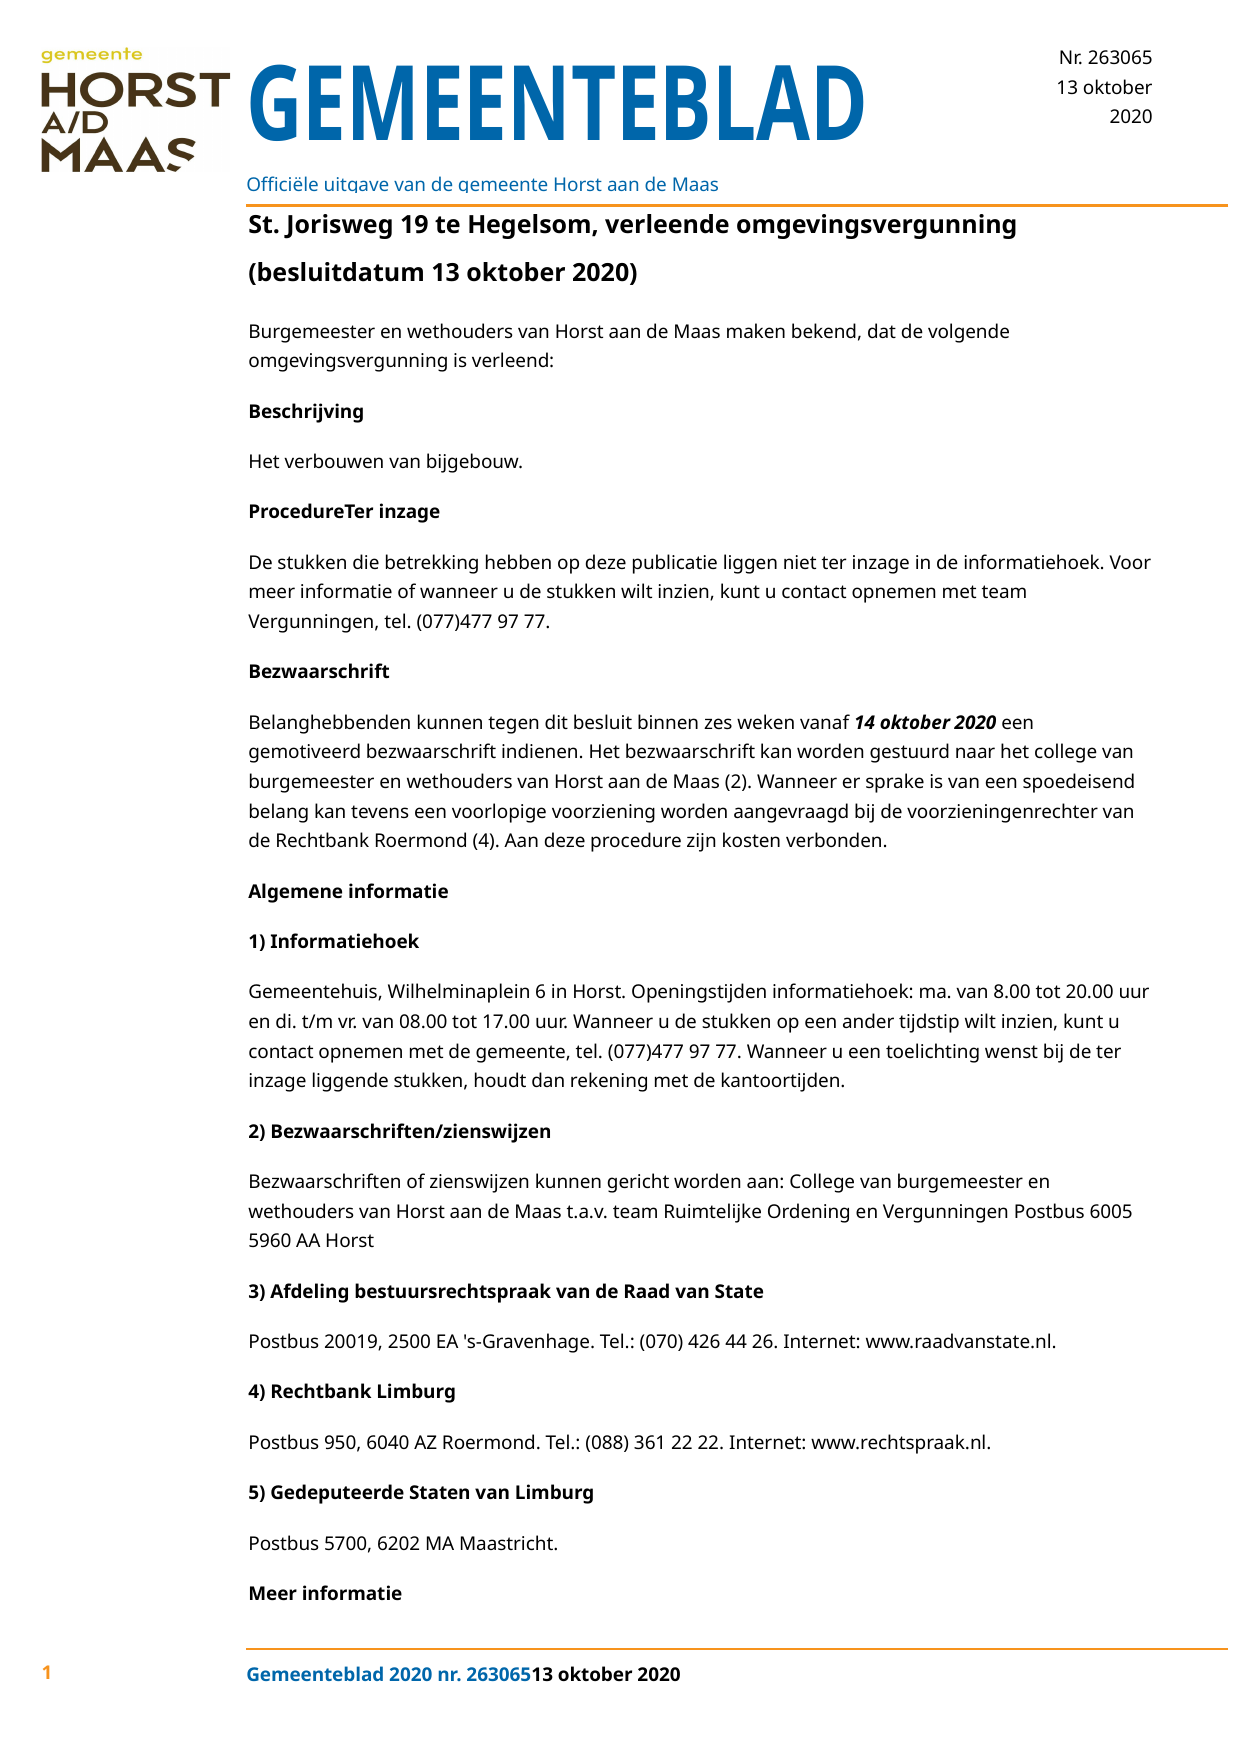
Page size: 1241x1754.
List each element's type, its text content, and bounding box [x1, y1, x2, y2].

text Postbus 950, 6040 AZ Roermond. Tel.: (088) 361 22 22. Internet: www.rechtspraak.nl. [248, 1429, 1152, 1455]
text 4) Rechtbank Limburg [248, 1379, 1152, 1404]
text ProcedureTer inzage [248, 499, 1152, 524]
text Belanghebbenden kunnen tegen dit besluit binnen zes weken vanaf 14 oktober 2020 een gemotiveerd bezwaarschrift indienen. Het bezwaarschrift kan worden gestuurd naar het college van burgemeester en wethouders van Horst aan de Maas (2). Wanneer er sprake is van een spoedeisend belang kan tevens een voorlopige voorziening worden aangevraagd bij de voorzieningenrechter van de Rechtbank Roermond (4). Aan deze procedure zijn kosten verbonden. [248, 709, 1152, 853]
picture [41, 47, 231, 172]
text Meer informatie [248, 1580, 1152, 1606]
text De stukken die betrekking hebben op deze publicatie liggen niet ter inzage in de informatiehoek. Voor meer informatie of wanneer u de stukken wilt inzien, kunt u contact opnemen met team Vergunningen, tel. (077)477 97 77. [248, 549, 1152, 634]
text 3) Afdeling bestuursrechtspraak van de Raad van State [248, 1278, 1152, 1304]
text Het verbouwen van bijgebouw. [248, 448, 1152, 474]
text Gemeentehuis, Wilhelminaplein 6 in Horst. Openingstijden informatiehoek: ma. van 8.00 tot 20.00 uur en di. t/m vr. van 08.00 tot 17.00 uur. Wanneer u de stukken op een ander tijdstip wilt inzien, kunt u contact opnemen met de gemeente, tel. (077)477 97 77. Wanneer u een toelichting wenst bij de ter inzage liggende stukken, houdt dan rekening met de kantoortijden. [248, 979, 1152, 1093]
text Bezwaarschriften of zienswijzen kunnen gericht worden aan: College van burgemeester en wethouders van Horst aan de Maas t.a.v. team Ruimtelijke Ordening en Vergunningen Postbus 6005 5960 AA Horst [248, 1168, 1152, 1253]
text Bezwaarschrift [248, 659, 1152, 684]
text St. Jorisweg 19 te Hegelsom, verleende omgevingsvergunning (besluitdatum 13 oktober 2020) [248, 207, 1152, 288]
text 1) Informatiehoek [248, 928, 1152, 954]
text Burgemeester en wethouders van Horst aan de Maas maken bekend, dat de volgende omgevingsvergunning is verleend: [248, 318, 1152, 373]
text Postbus 20019, 2500 EA 's-Gravenhage. Tel.: (070) 426 44 26. Internet: www.raadvanstate.nl. [248, 1328, 1152, 1354]
text 2) Bezwaarschriften/zienswijzen [248, 1118, 1152, 1144]
text Postbus 5700, 6202 MA Maastricht. [248, 1530, 1152, 1556]
text Beschrijving [248, 398, 1152, 424]
text Algemene informatie [248, 878, 1152, 904]
text 5) Gedeputeerde Staten van Limburg [248, 1479, 1152, 1505]
